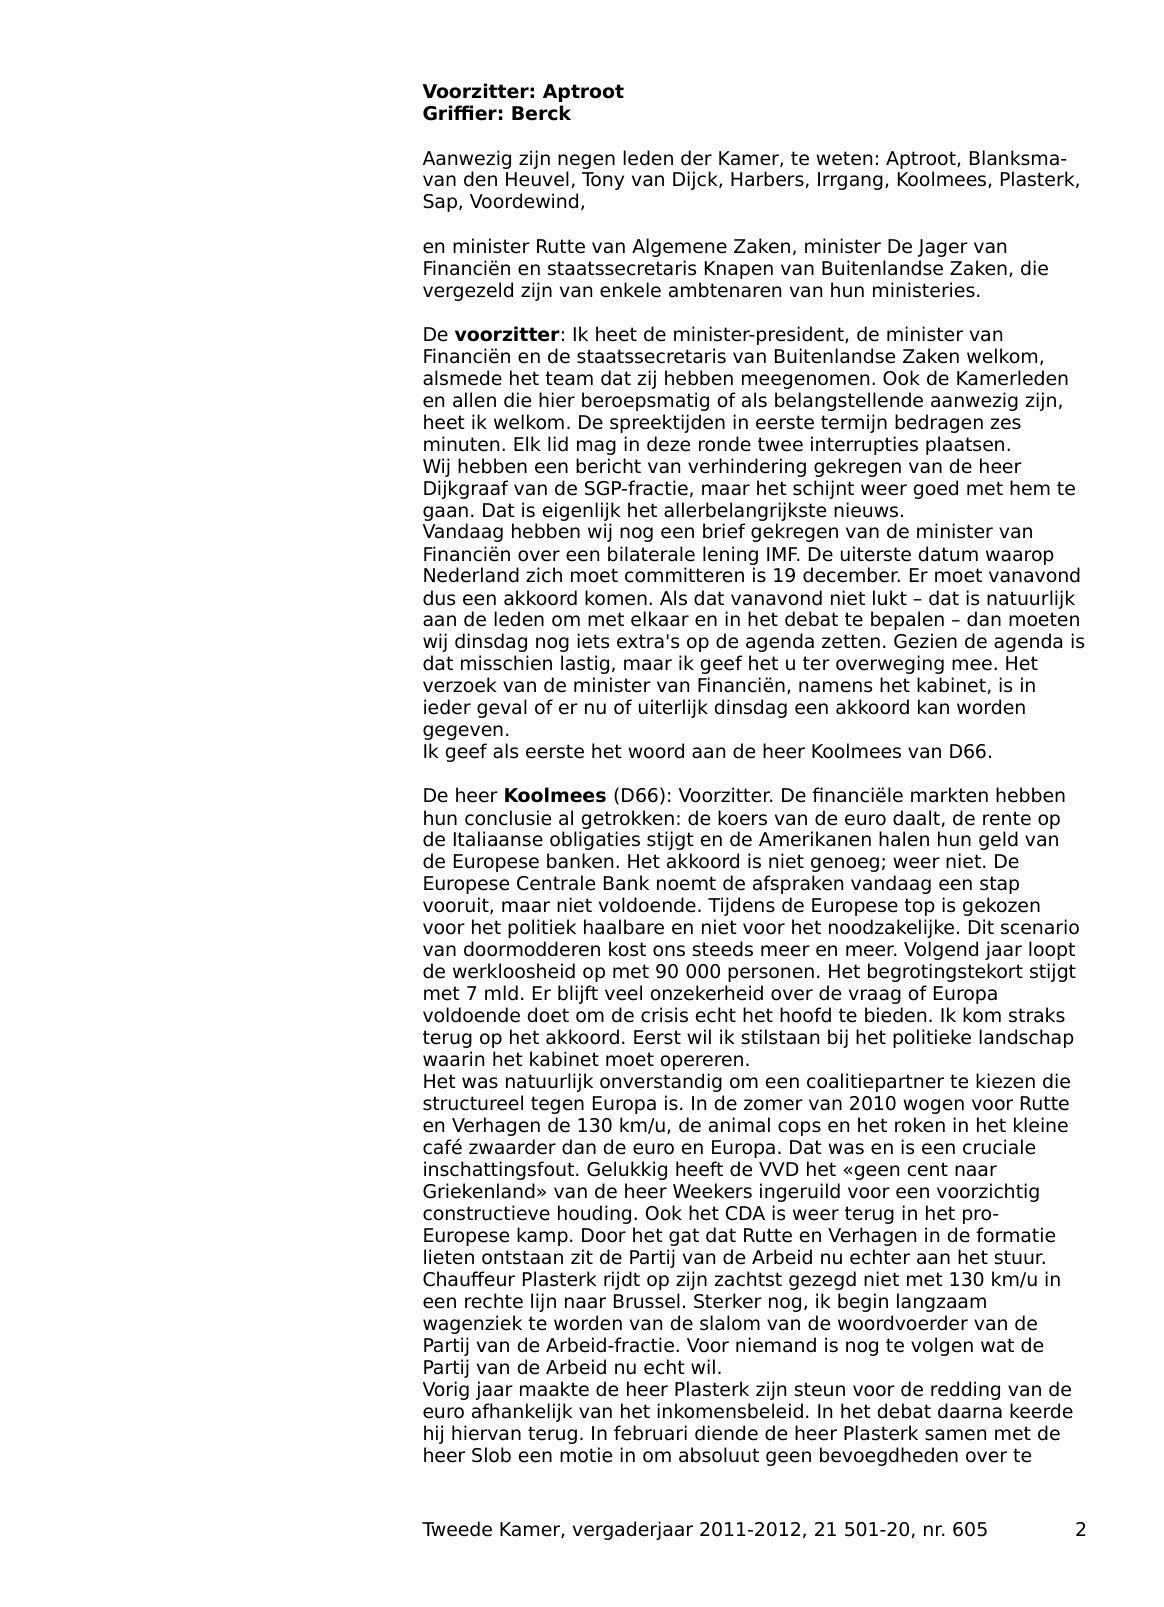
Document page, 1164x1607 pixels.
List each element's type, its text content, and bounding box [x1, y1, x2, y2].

text Aanwezig zijn negen leden der Kamer, te weten: Aptroot, Blanksma-van den Heuvel, Tony van Dijck, Harbers, Irrgang, Koolmees, Plasterk, Sap, Voordewind, [422, 147, 1087, 213]
text De heer Koolmees (D66): Voorzitter. De financiële markten hebben hun conclusie al getrokken: de koers van de euro daalt, de rente op de Italiaanse obligaties stijgt en de Amerikanen halen hun geld van de Europese banken. Het akkoord is niet genoeg; weer niet. De Europese Centrale Bank noemt de afspraken vandaag een stap vooruit, maar niet voldoende. Tijdens de Europese top is gekozen voor het politiek haalbare en niet voor het noodzakelijke. Dit scenario van doormodderen kost ons steeds meer en meer. Volgend jaar loopt de werkloosheid op met 90 000 personen. Het begrotingstekort stijgt met 7 mld. Er blijft veel onzekerheid over de vraag of Europa voldoende doet om de crisis echt het hoofd te bieden. Ik kom straks terug op het akkoord. Eerst wil ik stilstaan bij het politieke landschap waarin het kabinet moet opereren. [422, 785, 1087, 1071]
text en minister Rutte van Algemene Zaken, minister De Jager van Financiën en staatssecretaris Knapen van Buitenlandse Zaken, die vergezeld zijn van enkele ambtenaren van hun ministeries. [422, 236, 1087, 301]
text Wij hebben een bericht van verhindering gekregen van de heer Dijkgraaf van de SGP-fractie, maar het schijnt weer goed met hem te gaan. Dat is eigenlijk het allerbelangrijkste nieuws. [422, 456, 1087, 521]
text Voorzitter: Aptroot [422, 81, 1087, 103]
text Vorig jaar maakte de heer Plasterk zijn steun voor de redding van de euro afhankelijk van het inkomensbeleid. In het debat daarna keerde hij hiervan terug. In februari diende de heer Plasterk samen met de heer Slob een motie in om absoluut geen bevoegdheden over te [422, 1379, 1087, 1467]
text Het was natuurlijk onverstandig om een coalitiepartner te kiezen die structureel tegen Europa is. In de zomer van 2010 wogen voor Rutte en Verhagen de 130 km/u, de animal cops en het roken in het kleine café zwaarder dan de euro en Europa. Dat was en is een cruciale inschattingsfout. Gelukkig heeft de VVD het «geen cent naar Griekenland» van de heer Weekers ingeruild voor een voorzichtig constructieve houding. Ook het CDA is weer terug in het pro-Europese kamp. Door het gat dat Rutte en Verhagen in de formatie lieten ontstaan zit de Partij van de Arbeid nu echter aan het stuur. Chauffeur Plasterk rijdt op zijn zachtst gezegd niet met 130 km/u in een rechte lijn naar Brussel. Sterker nog, ik begin langzaam wagenziek te worden van de slalom van de woordvoerder van de Partij van de Arbeid-fractie. Voor niemand is nog te volgen wat de Partij van de Arbeid nu echt wil. [422, 1071, 1087, 1379]
text Ik geef als eerste het woord aan de heer Koolmees van D66. [422, 741, 1087, 763]
text Griffier: Berck [422, 103, 1087, 125]
text De voorzitter: Ik heet de minister-president, de minister van Financiën en de staatssecretaris van Buitenlandse Zaken welkom, alsmede het team dat zij hebben meegenomen. Ook de Kamerleden en allen die hier beroepsmatig of als belangstellende aanwezig zijn, heet ik welkom. De spreektijden in eerste termijn bedragen zes minuten. Elk lid mag in deze ronde twee interrupties plaatsen. [422, 324, 1087, 456]
text Vandaag hebben wij nog een brief gekregen van de minister van Financiën over een bilaterale lening IMF. De uiterste datum waarop Nederland zich moet committeren is 19 december. Er moet vanavond dus een akkoord komen. Als dat vanavond niet lukt – dat is natuurlijk aan de leden om met elkaar en in het debat te bepalen – dan moeten wij dinsdag nog iets extra's op de agenda zetten. Gezien de agenda is dat misschien lastig, maar ik geef het u ter overweging mee. Het verzoek van de minister van Financiën, namens het kabinet, is in ieder geval of er nu of uiterlijk dinsdag een akkoord kan worden gegeven. [422, 521, 1087, 741]
